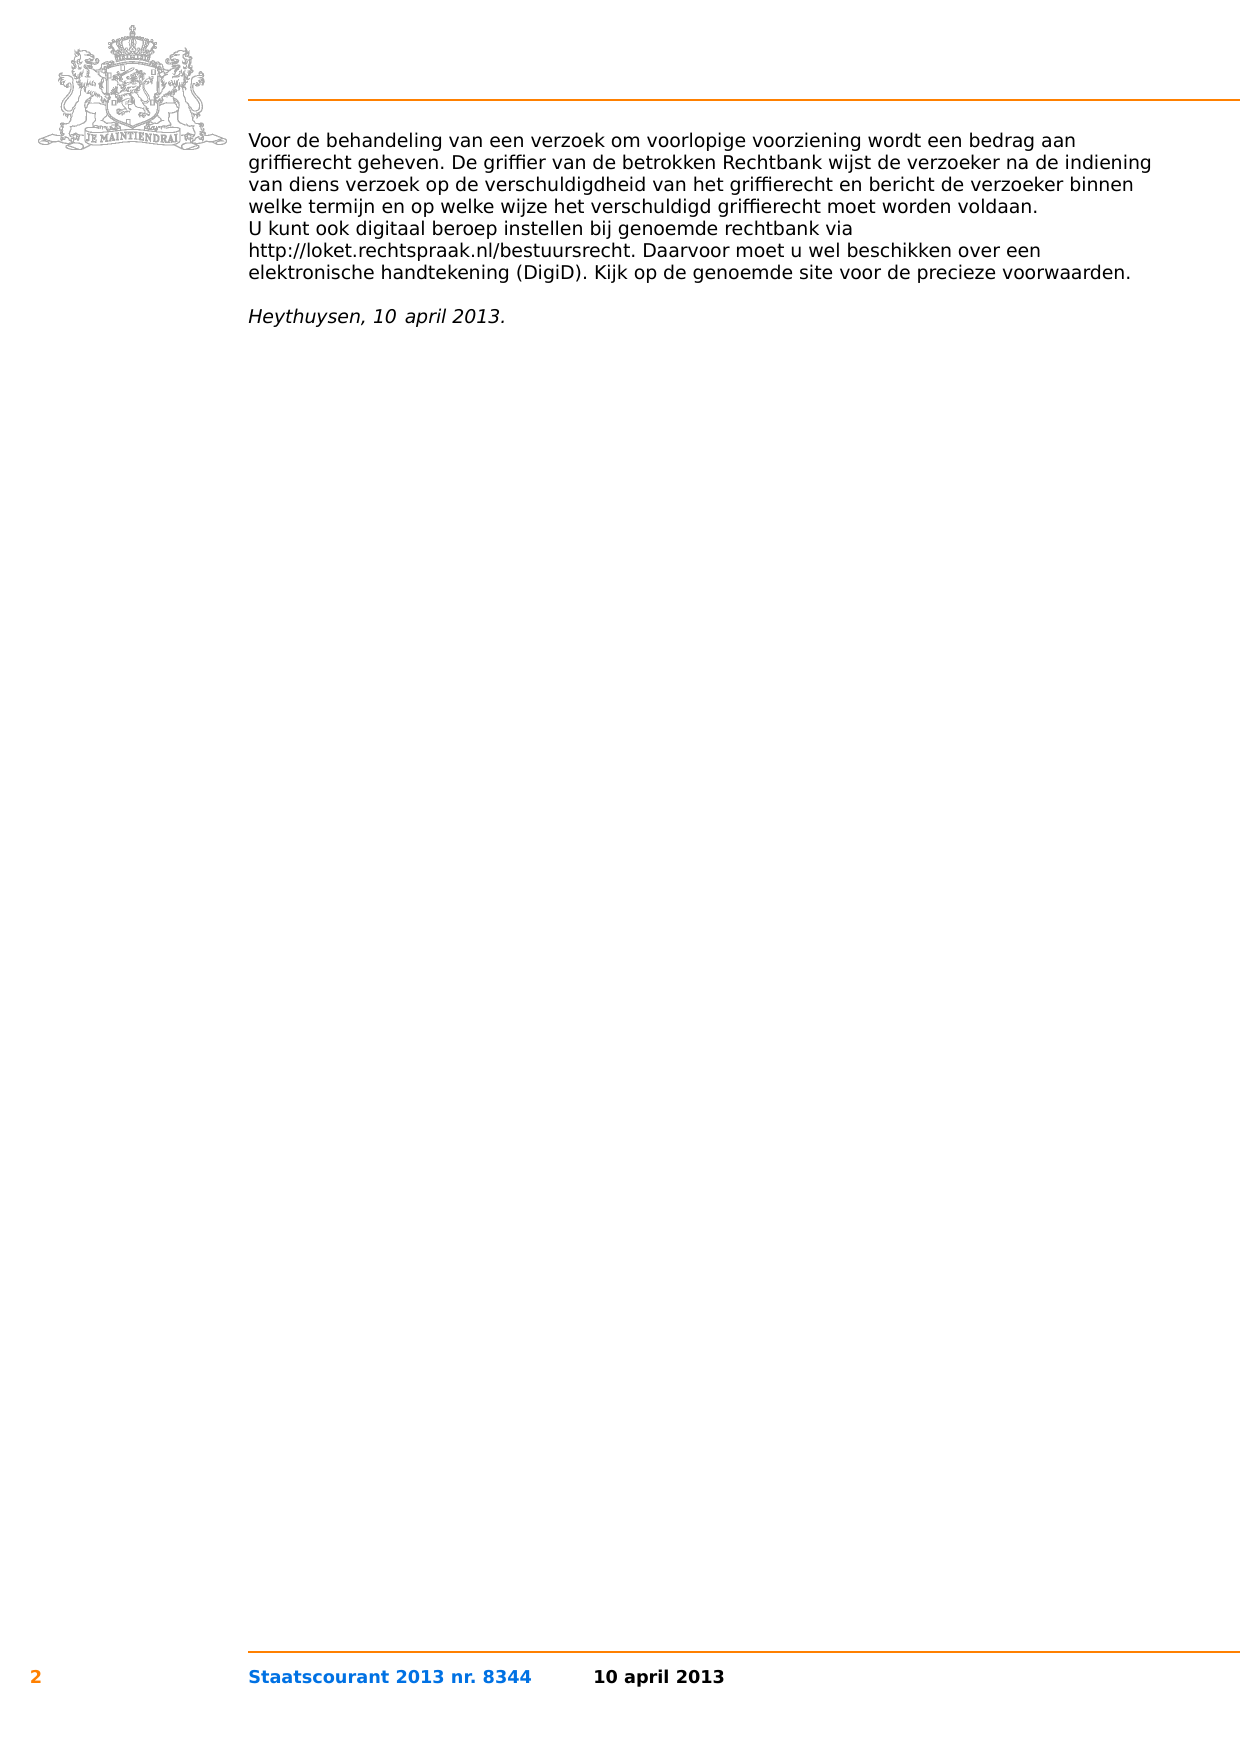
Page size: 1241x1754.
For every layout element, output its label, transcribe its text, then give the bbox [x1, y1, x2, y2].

text U kunt ook digitaal beroep instellen bij genoemde rechtbank via http://loket.rechtspraak.nl/bestuursrecht. Daarvoor moet u wel beschikken over een elektronische handtekening (DigiD). Kijk op de genoemde site voor de precieze voorwaarden. [248, 218, 1163, 284]
text Voor de behandeling van een verzoek om voorlopige voorziening wordt een bedrag aan griffierecht geheven. De griffier van de betrokken Rechtbank wijst de verzoeker na de indiening van diens verzoek op de verschuldigdheid van het griffierecht en bericht de verzoeker binnen welke termijn en op welke wijze het verschuldigd griffierecht moet worden voldaan. [248, 130, 1163, 218]
picture [38, 25, 227, 150]
text Heythuysen, 10 april 2013. [248, 306, 1163, 328]
